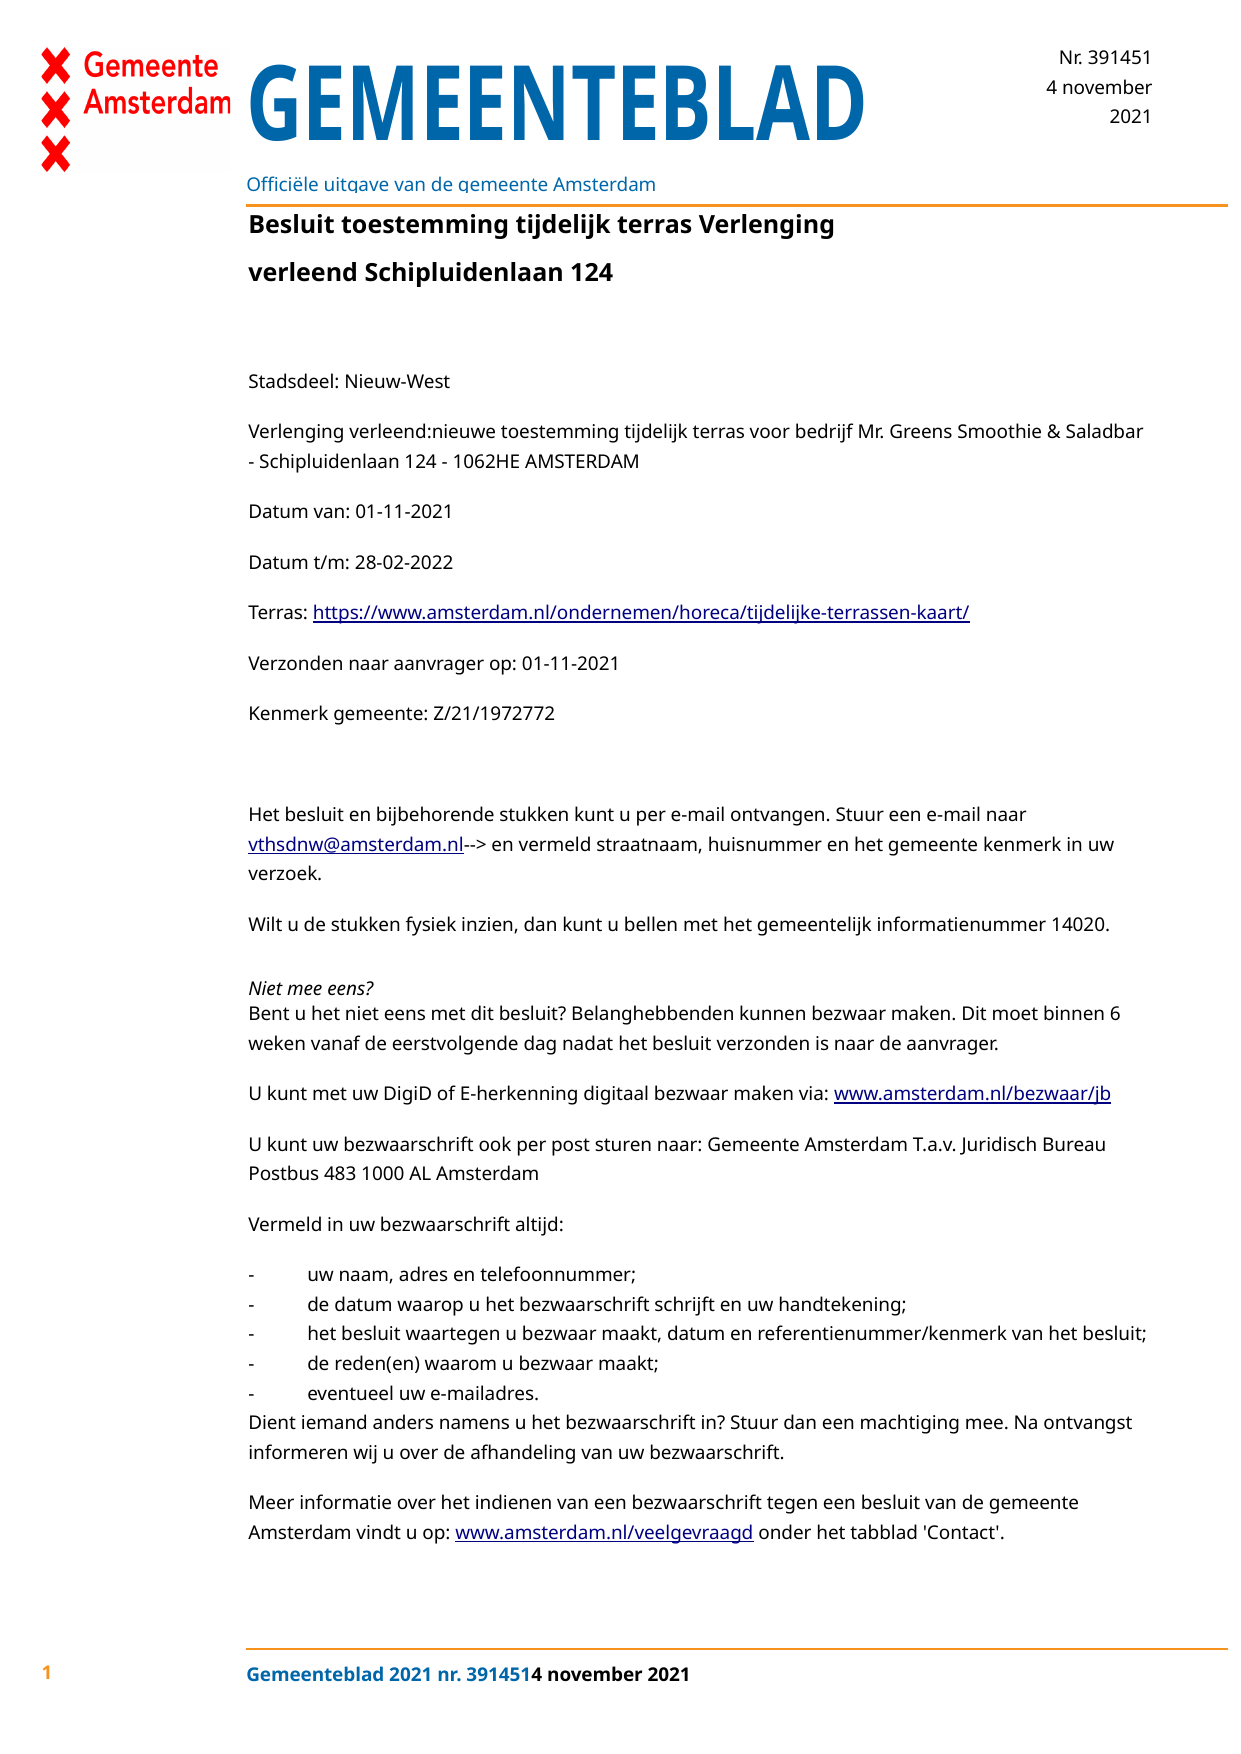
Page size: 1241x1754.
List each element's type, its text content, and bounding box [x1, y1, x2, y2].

text Wilt u de stukken fysiek inzien, dan kunt u bellen met het gemeentelijk informatienummer 14020. [248, 911, 1152, 937]
text Niet mee eens? [248, 975, 1152, 1001]
text Het besluit en bijbehorende stukken kunt u per e-mail ontvangen. Stuur een e-mail naar vthsdnw@amsterdam.nl--> en vermeld straatnaam, huisnummer en het gemeente kenmerk in uw verzoek. [248, 801, 1152, 886]
list de datum waarop u het bezwaarschrift schrijft en uw handtekening; [248, 1291, 1152, 1317]
text Meer informatie over het indienen van een bezwaarschrift tegen een besluit van de gemeente Amsterdam vindt u op: www.amsterdam.nl/veelgevraagd onder het tabblad 'Contact'. [248, 1489, 1152, 1544]
list het besluit waartegen u bezwaar maakt, datum en referentienummer/kenmerk van het besluit; [248, 1321, 1152, 1346]
list uw naam, adres en telefoonnummer; [248, 1261, 1152, 1287]
text Dient iemand anders namens u het bezwaarschrift in? Stuur dan een machtiging mee. Na ontvangst informeren wij u over de afhandeling van uw bezwaarschrift. [248, 1409, 1152, 1464]
text U kunt uw bezwaarschrift ook per post sturen naar: Gemeente Amsterdam T.a.v. Juridisch Bureau Postbus 483 1000 AL Amsterdam [248, 1131, 1152, 1186]
text Terras: https://www.amsterdam.nl/ondernemen/horeca/tijdelijke-terrassen-kaart/ [248, 599, 1152, 625]
text Datum t/m: 28-02-2022 [248, 549, 1152, 575]
text Stadsdeel: Nieuw-West [248, 368, 1152, 394]
text Besluit toestemming tijdelijk terras Verlenging verleend Schipluidenlaan 124 [248, 207, 1152, 288]
text Kenmerk gemeente: Z/21/1972772 [248, 700, 1152, 726]
text Bent u het niet eens met dit besluit? Belanghebbenden kunnen bezwaar maken. Dit moet binnen 6 weken vanaf de eerstvolgende dag nadat het besluit verzonden is naar de aanvrager. [248, 1001, 1152, 1056]
text Verzonden naar aanvrager op: 01-11-2021 [248, 650, 1152, 676]
text Datum van: 01-11-2021 [248, 499, 1152, 524]
text U kunt met uw DigiD of E-herkenning digitaal bezwaar maken via: www.amsterdam.nl/bezwaar/jb [248, 1081, 1152, 1106]
list eventueel uw e-mailadres. [248, 1380, 1152, 1405]
text Vermeld in uw bezwaarschrift altijd: [248, 1211, 1152, 1237]
list de reden(en) waarom u bezwaar maakt; [248, 1350, 1152, 1376]
text Verlenging verleend:nieuwe toestemming tijdelijk terras voor bedrijf Mr. Greens Smoothie & Saladbar - Schipluidenlaan 124 - 1062HE AMSTERDAM [248, 419, 1152, 474]
picture [41, 47, 231, 172]
